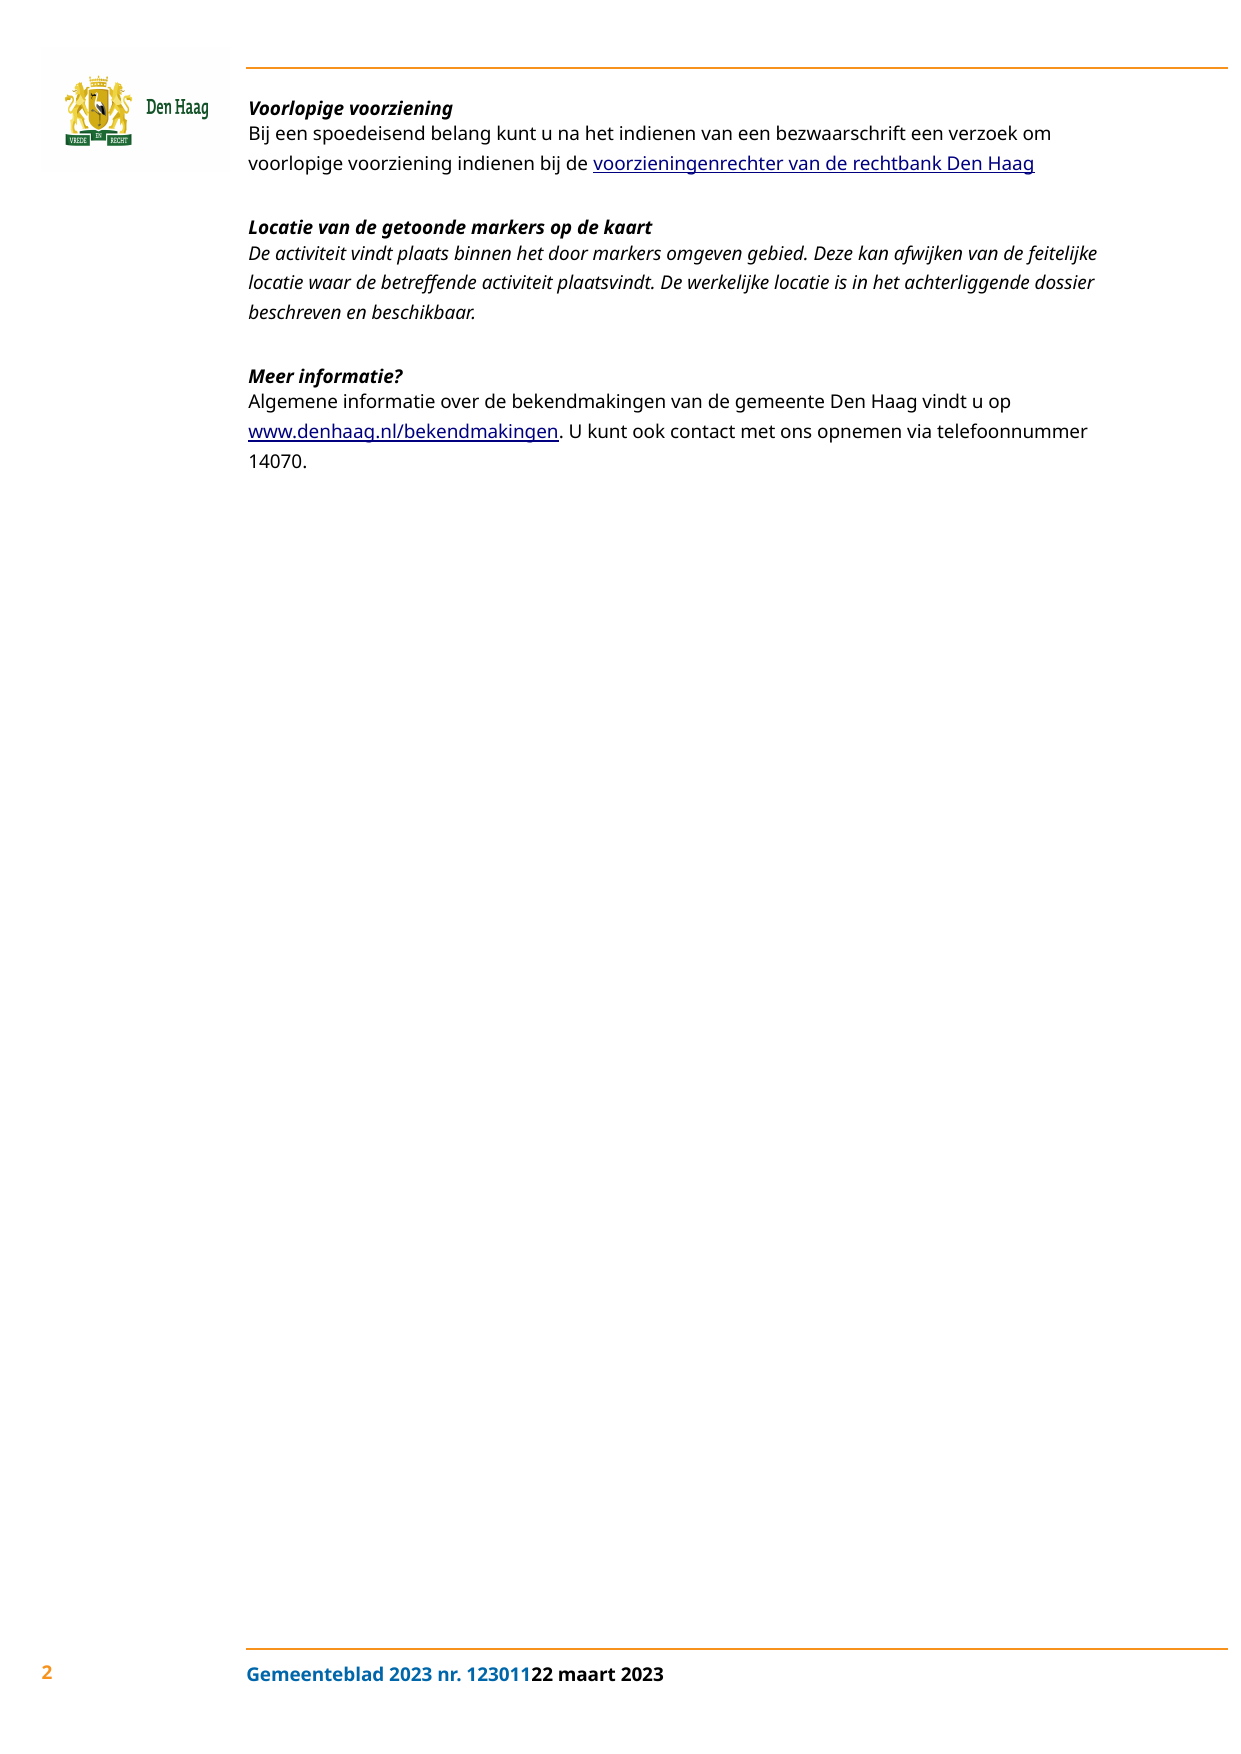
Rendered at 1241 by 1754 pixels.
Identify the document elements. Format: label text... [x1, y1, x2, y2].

text Algemene informatie over de bekendmakingen van de gemeente Den Haag vindt u op www.denhaag.nl/bekendmakingen. U kunt ook contact met ons opnemen via telefoonnummer 14070. [248, 389, 1152, 473]
text Voorlopige voorziening [248, 95, 1152, 121]
text Meer informatie? [248, 363, 1152, 389]
text Bij een spoedeisend belang kunt u na het indienen van een bezwaarschrift een verzoek om voorlopige voorziening indienen bij de voorzieningenrechter van de rechtbank Den Haag [248, 121, 1152, 176]
text Locatie van de getoonde markers op de kaart [248, 214, 1152, 240]
text De activiteit vindt plaats binnen het door markers omgeven gebied. Deze kan afwijken van de feitelijke locatie waar de betreffende activiteit plaatsvindt. De werkelijke locatie is in het achterliggende dossier beschreven en beschikbaar. [248, 240, 1152, 325]
picture [41, 47, 231, 172]
